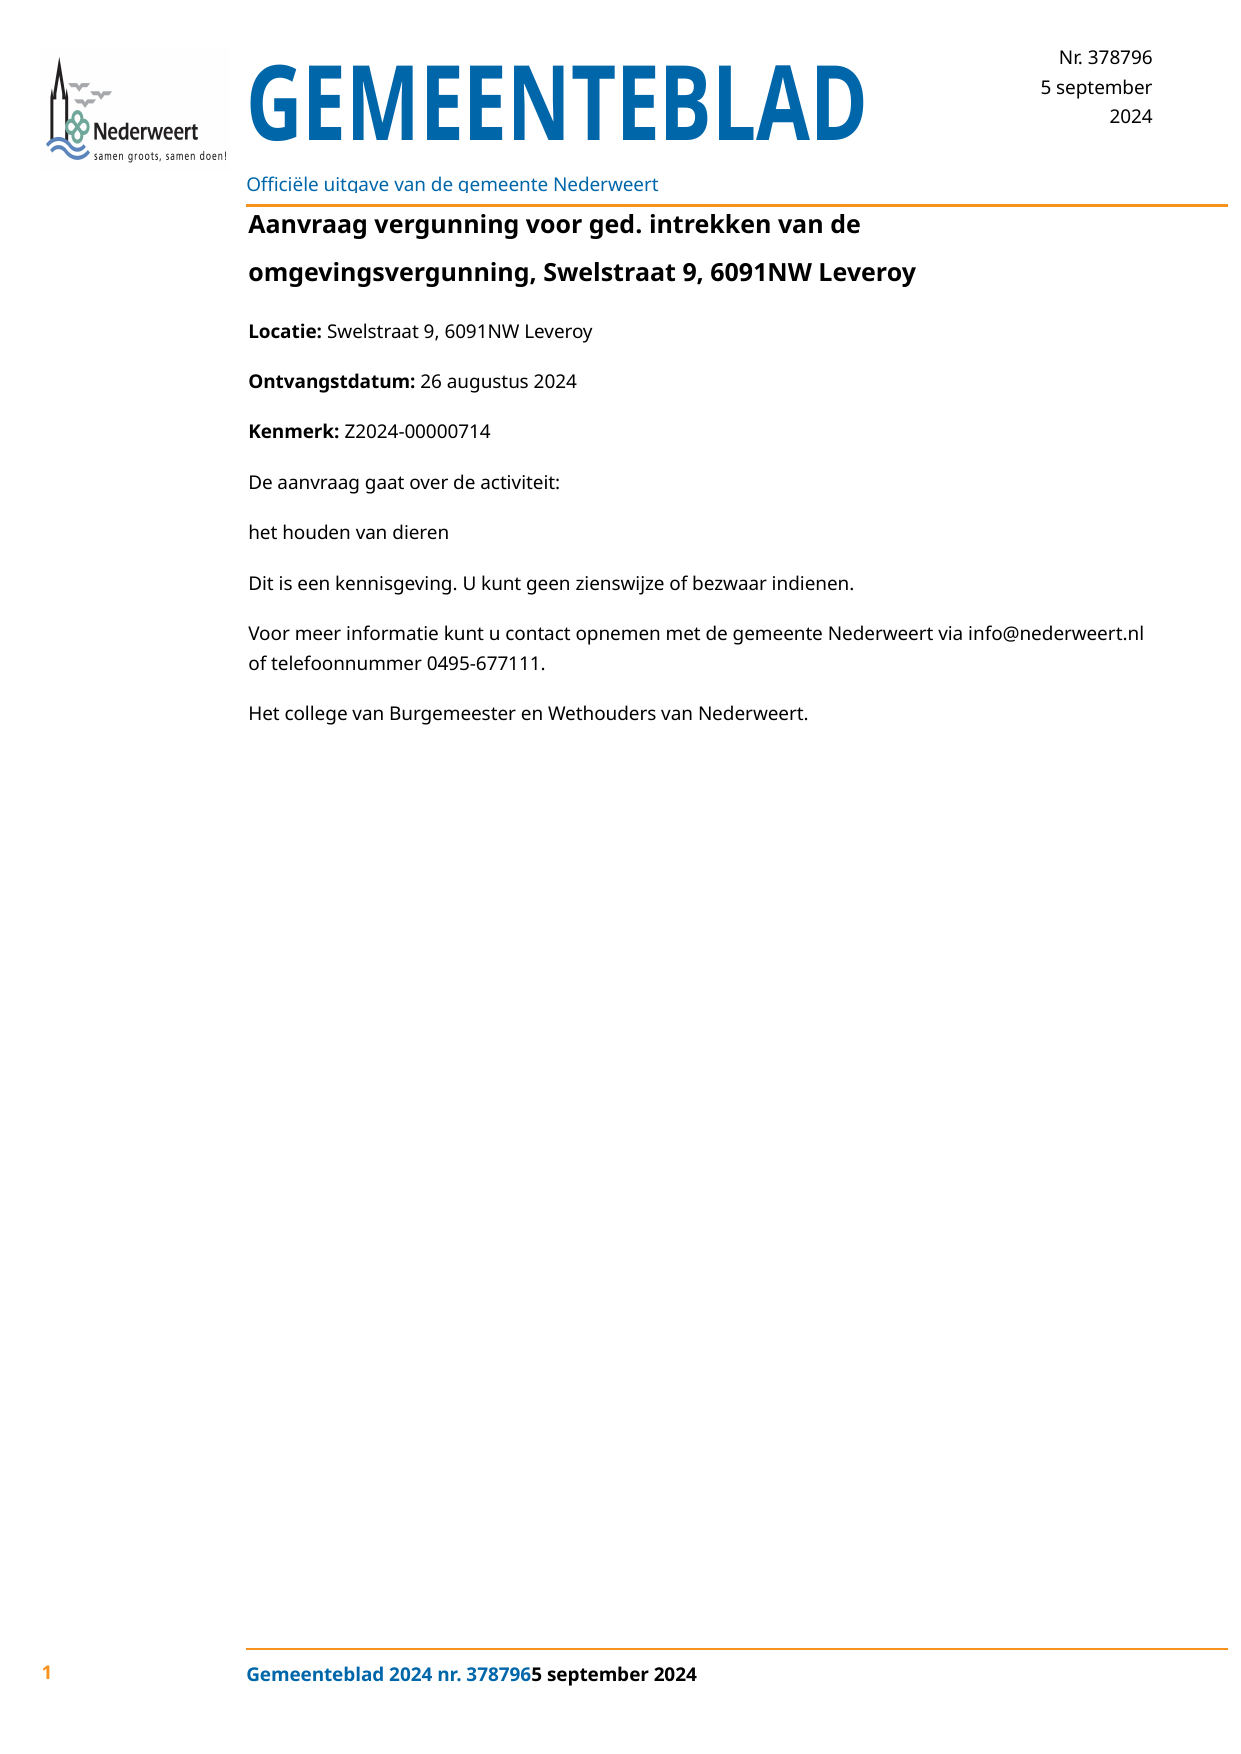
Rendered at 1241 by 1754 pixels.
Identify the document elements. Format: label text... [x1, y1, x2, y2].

text het houden van dieren [248, 519, 1152, 545]
text Voor meer informatie kunt u contact opnemen met de gemeente Nederweert via info@nederweert.nl of telefoonnummer 0495-677111. [248, 620, 1152, 676]
text Dit is een kennisgeving. U kunt geen zienswijze of bezwaar indienen. [248, 570, 1152, 596]
text Ontvangstdatum: 26 augustus 2024 [248, 368, 1152, 394]
picture [41, 47, 231, 172]
text Locatie: Swelstraat 9, 6091NW Leveroy [248, 318, 1152, 344]
text Het college van Burgemeester en Wethouders van Nederweert. [248, 700, 1152, 726]
text De aanvraag gaat over de activiteit: [248, 469, 1152, 495]
text Kenmerk: Z2024-00000714 [248, 419, 1152, 444]
text Aanvraag vergunning voor ged. intrekken van de omgevingsvergunning, Swelstraat 9, 6091NW Leveroy [248, 207, 1152, 288]
